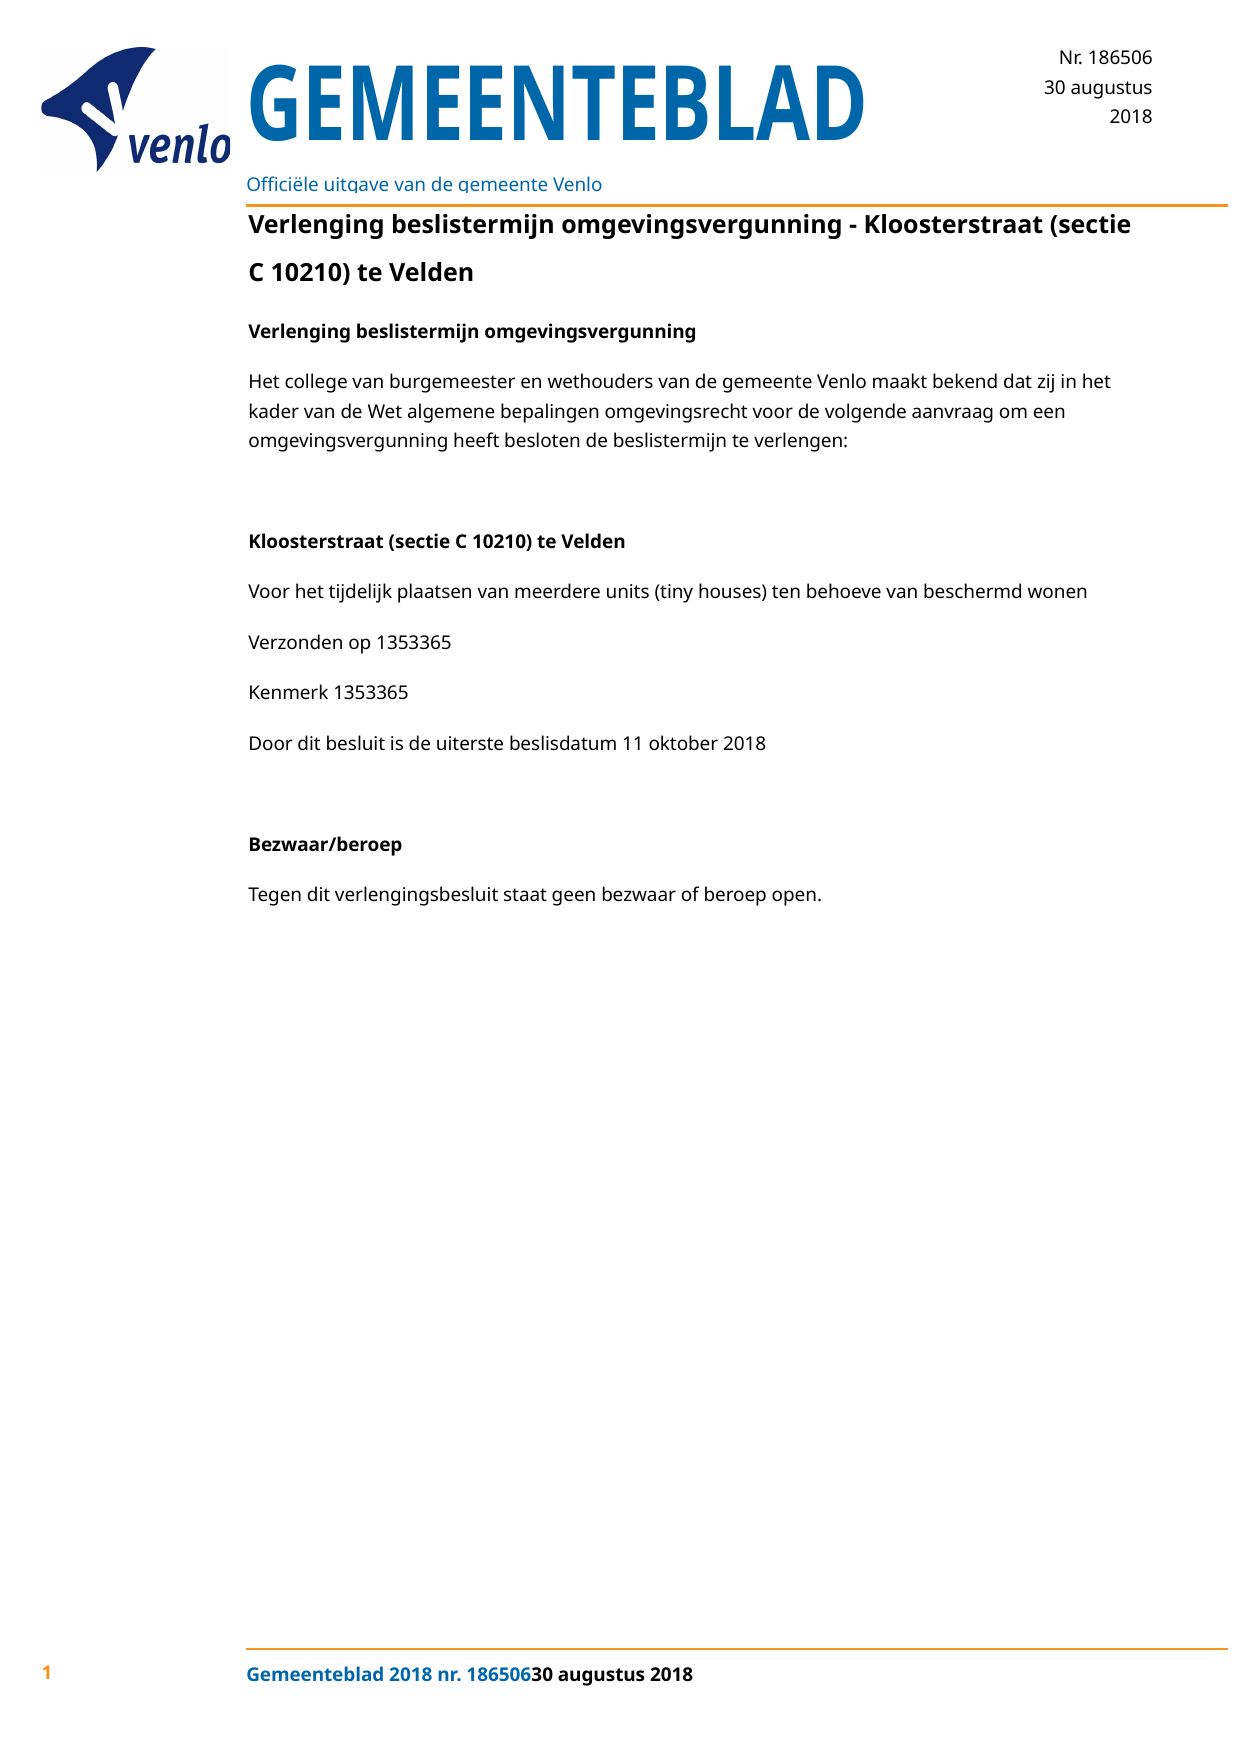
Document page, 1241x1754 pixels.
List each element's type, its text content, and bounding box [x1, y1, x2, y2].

text Het college van burgemeester en wethouders van de gemeente Venlo maakt bekend dat zij in het kader van de Wet algemene bepalingen omgevingsrecht voor de volgende aanvraag om een omgevingsvergunning heeft besloten de beslistermijn te verlengen: [248, 368, 1152, 453]
text Verlenging beslistermijn omgevingsvergunning - Kloosterstraat (sectie C 10210) te Velden [248, 207, 1152, 288]
text Tegen dit verlengingsbesluit staat geen bezwaar of beroep open. [248, 881, 1152, 907]
text Kloosterstraat (sectie C 10210) te Velden [248, 528, 1152, 554]
text Voor het tijdelijk plaatsen van meerdere units (tiny houses) ten behoeve van beschermd wonen [248, 579, 1152, 604]
text Verzonden op 1353365 [248, 629, 1152, 655]
text Kenmerk 1353365 [248, 679, 1152, 705]
text Door dit besluit is de uiterste beslisdatum 11 oktober 2018 [248, 730, 1152, 756]
picture [41, 47, 231, 172]
text Bezwaar/beroep [248, 831, 1152, 857]
text Verlenging beslistermijn omgevingsvergunning [248, 318, 1152, 344]
